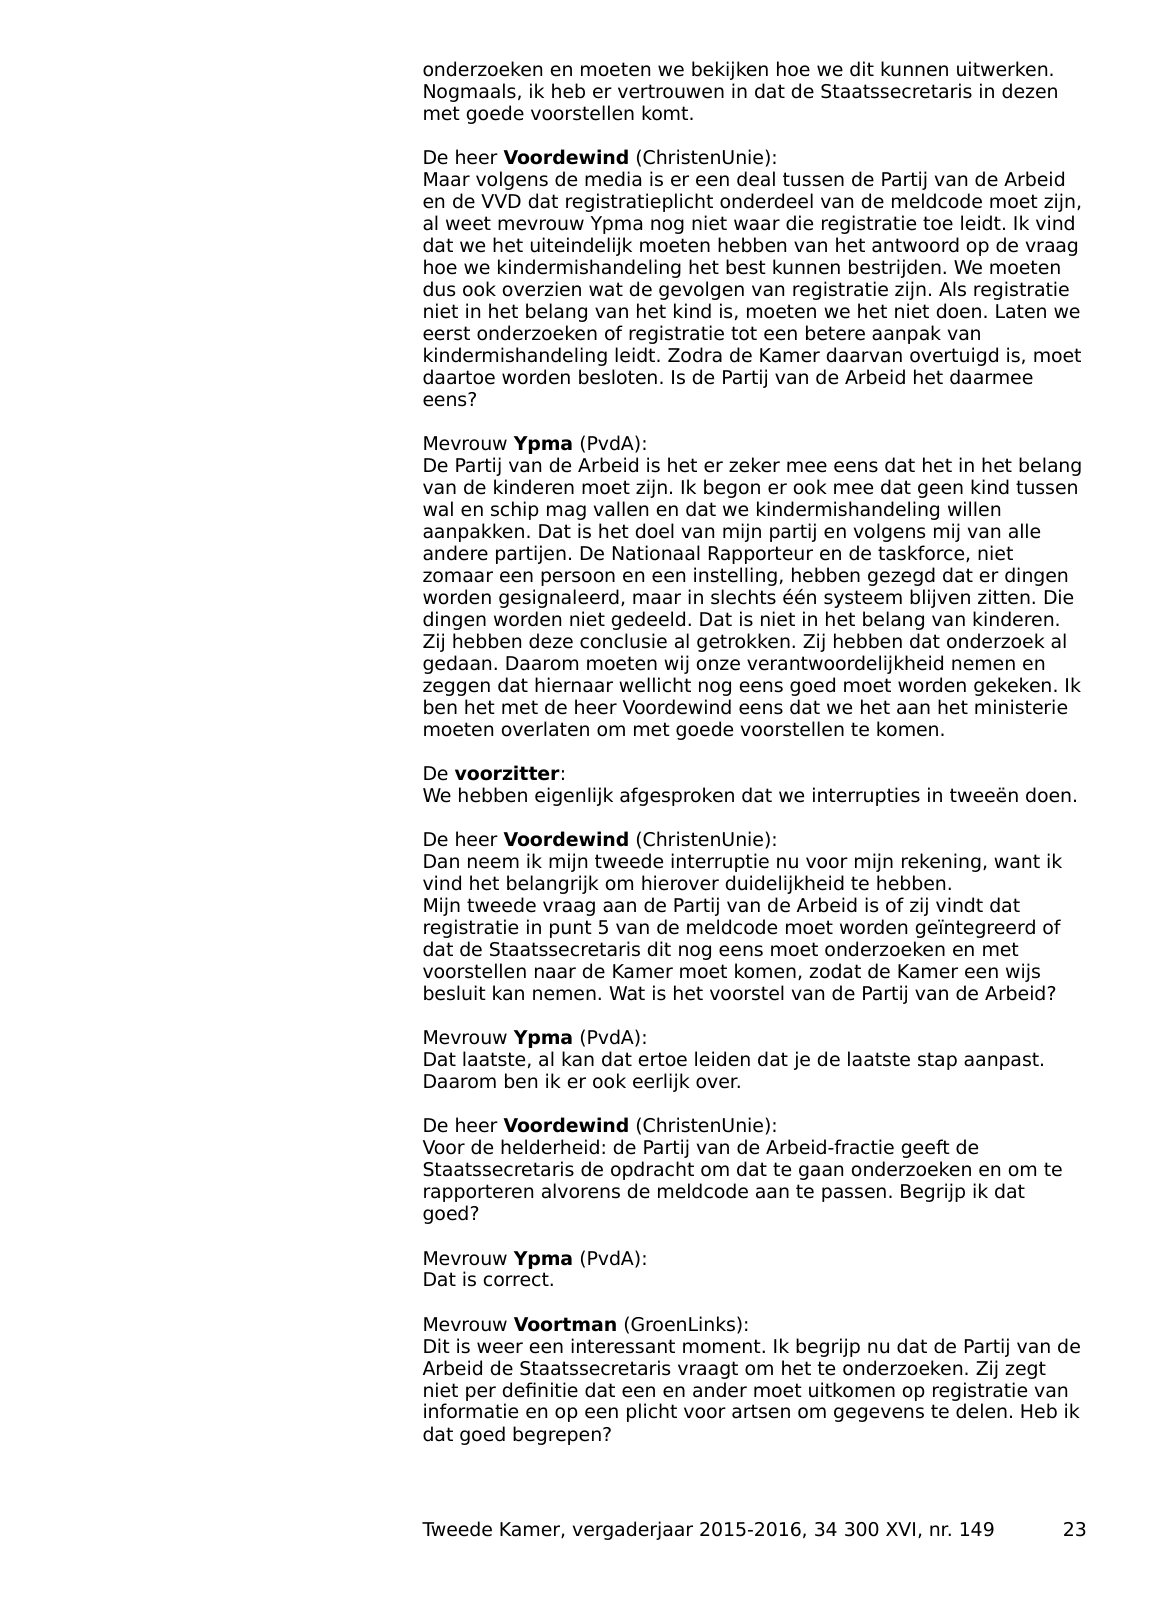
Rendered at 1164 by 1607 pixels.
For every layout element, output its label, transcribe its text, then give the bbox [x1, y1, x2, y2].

text Dan neem ik mijn tweede interruptie nu voor mijn rekening, want ik vind het belangrijk om hierover duidelijkheid te hebben. [422, 851, 1087, 895]
text Dit is weer een interessant moment. Ik begrijp nu dat de Partij van de Arbeid de Staatssecretaris vraagt om het te onderzoeken. Zij zegt niet per definitie dat een en ander moet uitkomen op registratie van informatie en op een plicht voor artsen om gegevens te delen. Heb ik dat goed begrepen? [422, 1336, 1087, 1445]
text Maar volgens de media is er een deal tussen de Partij van de Arbeid en de VVD dat registratieplicht onderdeel van de meldcode moet zijn, al weet mevrouw Ypma nog niet waar die registratie toe leidt. Ik vind dat we het uiteindelijk moeten hebben van het antwoord op de vraag hoe we kindermishandeling het best kunnen bestrijden. We moeten dus ook overzien wat de gevolgen van registratie zijn. Als registratie niet in het belang van het kind is, moeten we het niet doen. Laten we eerst onderzoeken of registratie tot een betere aanpak van kindermishandeling leidt. Zodra de Kamer daarvan overtuigd is, moet daartoe worden besloten. Is de Partij van de Arbeid het daarmee eens? [422, 169, 1087, 411]
text De heer Voordewind (ChristenUnie): [422, 147, 1087, 169]
text Mevrouw Ypma (PvdA): [422, 1027, 1087, 1049]
text Mevrouw Ypma (PvdA): [422, 433, 1087, 455]
text We hebben eigenlijk afgesproken dat we interrupties in tweeën doen. [422, 785, 1087, 807]
text Voor de helderheid: de Partij van de Arbeid-fractie geeft de Staatssecretaris de opdracht om dat te gaan onderzoeken en om te rapporteren alvorens de meldcode aan te passen. Begrijp ik dat goed? [422, 1137, 1087, 1225]
text Dat is correct. [422, 1269, 1087, 1291]
text De heer Voordewind (ChristenUnie): [422, 829, 1087, 851]
text De Partij van de Arbeid is het er zeker mee eens dat het in het belang van de kinderen moet zijn. Ik begon er ook mee dat geen kind tussen wal en schip mag vallen en dat we kindermishandeling willen aanpakken. Dat is het doel van mijn partij en volgens mij van alle andere partijen. De Nationaal Rapporteur en de taskforce, niet zomaar een persoon en een instelling, hebben gezegd dat er dingen worden gesignaleerd, maar in slechts één systeem blijven zitten. Die dingen worden niet gedeeld. Dat is niet in het belang van kinderen. Zij hebben deze conclusie al getrokken. Zij hebben dat onderzoek al gedaan. Daarom moeten wij onze verantwoordelijkheid nemen en zeggen dat hiernaar wellicht nog eens goed moet worden gekeken. Ik ben het met de heer Voordewind eens dat we het aan het ministerie moeten overlaten om met goede voorstellen te komen. [422, 455, 1087, 741]
text onderzoeken en moeten we bekijken hoe we dit kunnen uitwerken. Nogmaals, ik heb er vertrouwen in dat de Staatssecretaris in dezen met goede voorstellen komt. [422, 59, 1087, 125]
text Mijn tweede vraag aan de Partij van de Arbeid is of zij vindt dat registratie in punt 5 van de meldcode moet worden geïntegreerd of dat de Staatssecretaris dit nog eens moet onderzoeken en met voorstellen naar de Kamer moet komen, zodat de Kamer een wijs besluit kan nemen. Wat is het voorstel van de Partij van de Arbeid? [422, 895, 1087, 1005]
text Dat laatste, al kan dat ertoe leiden dat je de laatste stap aanpast. Daarom ben ik er ook eerlijk over. [422, 1049, 1087, 1093]
text De heer Voordewind (ChristenUnie): [422, 1115, 1087, 1137]
text Mevrouw Ypma (PvdA): [422, 1247, 1087, 1269]
text De voorzitter: [422, 763, 1087, 785]
text Mevrouw Voortman (GroenLinks): [422, 1313, 1087, 1336]
